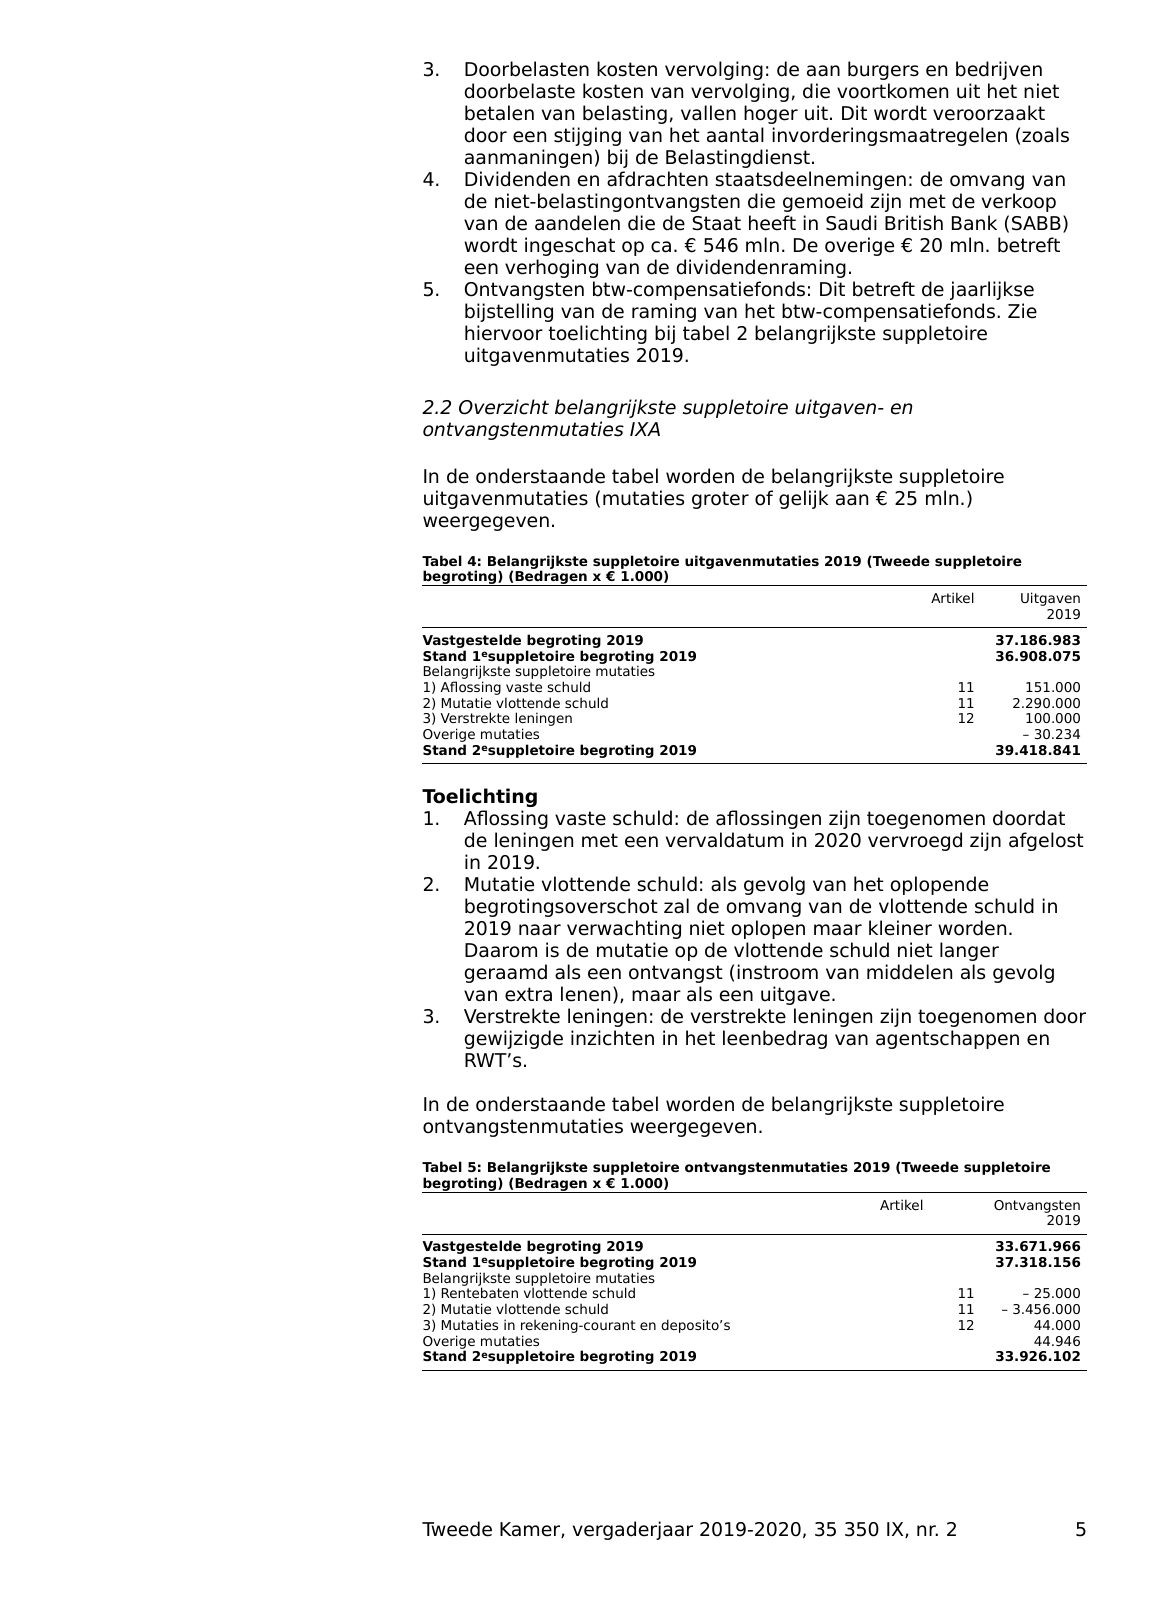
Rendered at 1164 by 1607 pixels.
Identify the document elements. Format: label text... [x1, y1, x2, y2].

table_cell 11 [874, 1302, 980, 1318]
table_cell – 25.000 [980, 1286, 1087, 1302]
text 3. Doorbelasten kosten vervolging: de aan burgers en bedrijven doorbelaste kosten van vervolging, die voortkomen uit het niet betalen van belasting, vallen hoger uit. Dit wordt veroorzaakt door een stijging van het aantal invorderingsmaatregelen (zoals aanmaningen) bij de Belastingdienst. [422, 59, 1087, 169]
table_cell [874, 1349, 980, 1370]
text 4. Dividenden en afdrachten staatsdeelnemingen: de omvang van de niet-belastingontvangsten die gemoeid zijn met de verkoop van de aandelen die de Staat heeft in Saudi British Bank (SABB) wordt ingeschat op ca. € 546 mln. De overige € 20 mln. betreft een verhoging van de dividendenraming. [422, 169, 1087, 279]
table_cell [980, 664, 1087, 680]
table_cell 37.318.156 [980, 1255, 1087, 1271]
table_header Tabel 5: Belangrijkste suppletoire ontvangstenmutaties 2019 (Tweede suppletoire begroting) (Bedragen x € 1.000) [422, 1160, 1087, 1192]
table_cell Artikel [874, 586, 980, 627]
table_cell Belangrijkste suppletoire mutaties [422, 664, 874, 680]
table_cell 2.290.000 [980, 696, 1087, 711]
subtitle 2.2 Overzicht belangrijkste suppletoire uitgaven- en ontvangstenmutaties IXA [422, 397, 1087, 441]
table_cell [874, 743, 980, 763]
table_cell Vastgestelde begroting 2019 [422, 1235, 874, 1255]
table_cell Uitgaven 2019 [980, 586, 1087, 627]
subtitle Toelichting [422, 786, 1087, 808]
text In de onderstaande tabel worden de belangrijkste suppletoire uitgavenmutaties (mutaties groter of gelijk aan € 25 mln.) weergegeven. [422, 466, 1087, 532]
table_cell Stand 2esuppletoire begroting 2019 [422, 743, 874, 763]
table_cell 33.926.102 [980, 1349, 1087, 1370]
table_cell [874, 664, 980, 680]
table_header Tabel 4: Belangrijkste suppletoire uitgavenmutaties 2019 (Tweede suppletoire begroting) (Bedragen x € 1.000) [422, 554, 1087, 585]
table_cell 1) Rentebaten vlottende schuld [422, 1286, 874, 1302]
table_cell 2) Mutatie vlottende schuld [422, 696, 874, 711]
table_cell 3) Verstrekte leningen [422, 711, 874, 727]
text In de onderstaande tabel worden de belangrijkste suppletoire ontvangstenmutaties weergegeven. [422, 1094, 1087, 1138]
table_cell 33.671.966 [980, 1235, 1087, 1255]
table_cell 100.000 [980, 711, 1087, 727]
table_cell [874, 648, 980, 664]
table_cell 36.908.075 [980, 648, 1087, 664]
table_cell Stand 1esuppletoire begroting 2019 [422, 1255, 874, 1271]
table_cell – 30.234 [980, 727, 1087, 743]
table_cell Artikel [874, 1193, 980, 1233]
text 3. Verstrekte leningen: de verstrekte leningen zijn toegenomen door gewijzigde inzichten in het leenbedrag van agentschappen en RWT’s. [422, 1006, 1087, 1072]
table_cell [422, 586, 874, 627]
table_cell 11 [874, 680, 980, 696]
table_cell Vastgestelde begroting 2019 [422, 628, 874, 648]
text 5. Ontvangsten btw-compensatiefonds: Dit betreft de jaarlijkse bijstelling van de raming van het btw-compensatiefonds. Zie hiervoor toelichting bij tabel 2 belangrijkste suppletoire uitgavenmutaties 2019. [422, 279, 1087, 367]
table_cell [874, 727, 980, 743]
table_cell [874, 1334, 980, 1349]
table_cell Stand 2esuppletoire begroting 2019 [422, 1349, 874, 1370]
table_cell Overige mutaties [422, 727, 874, 743]
table_cell [874, 628, 980, 648]
table_cell 3) Mutaties in rekening-courant en deposito’s [422, 1318, 874, 1333]
table_cell 11 [874, 696, 980, 711]
table_cell 37.186.983 [980, 628, 1087, 648]
text 1. Aflossing vaste schuld: de aflossingen zijn toegenomen doordat de leningen met een vervaldatum in 2020 vervroegd zijn afgelost in 2019. [422, 808, 1087, 874]
table_cell [874, 1271, 980, 1286]
table_cell Ontvangsten 2019 [980, 1193, 1087, 1233]
table_cell – 3.456.000 [980, 1302, 1087, 1318]
table_cell Stand 1esuppletoire begroting 2019 [422, 648, 874, 664]
text 2. Mutatie vlottende schuld: als gevolg van het oplopende begrotingsoverschot zal de omvang van de vlottende schuld in 2019 naar verwachting niet oplopen maar kleiner worden. Daarom is de mutatie op de vlottende schuld niet langer geraamd als een ontvangst (instroom van middelen als gevolg van extra lenen), maar als een uitgave. [422, 874, 1087, 1006]
table_cell [980, 1271, 1087, 1286]
table_cell 2) Mutatie vlottende schuld [422, 1302, 874, 1318]
table_cell 12 [874, 1318, 980, 1333]
table_cell 44.000 [980, 1318, 1087, 1333]
table_cell [874, 1235, 980, 1255]
table_cell 151.000 [980, 680, 1087, 696]
table_cell 1) Aflossing vaste schuld [422, 680, 874, 696]
table_cell Overige mutaties [422, 1334, 874, 1349]
table_cell 11 [874, 1286, 980, 1302]
table_cell [422, 1193, 874, 1233]
table_cell Belangrijkste suppletoire mutaties [422, 1271, 874, 1286]
table_cell [874, 1255, 980, 1271]
table_cell 12 [874, 711, 980, 727]
table_cell 39.418.841 [980, 743, 1087, 763]
table_cell 44.946 [980, 1334, 1087, 1349]
